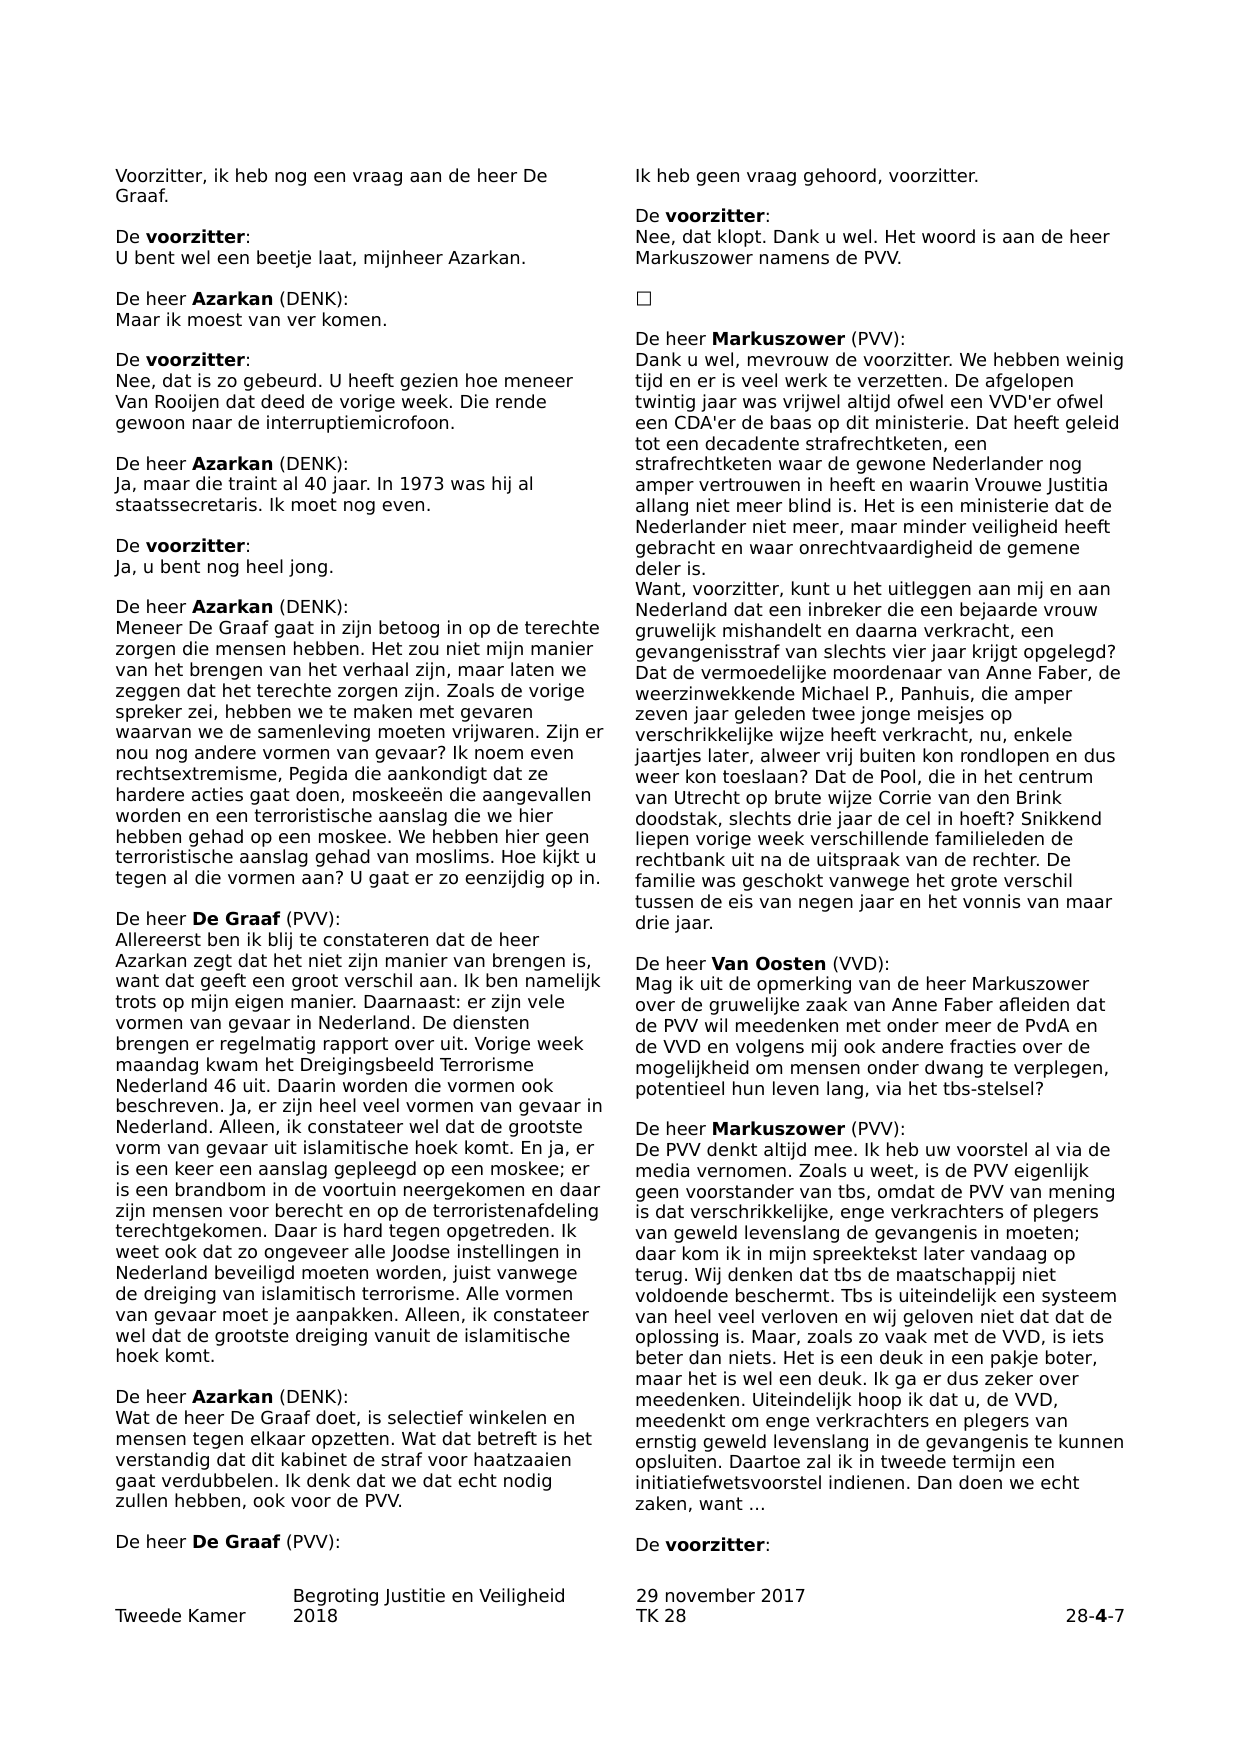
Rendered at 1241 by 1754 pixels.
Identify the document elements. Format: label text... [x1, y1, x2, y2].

text De voorzitter: [635, 206, 1125, 227]
text Ik heb geen vraag gehoord, voorzitter. [635, 165, 1125, 186]
text De heer De Graaf (PVV): [115, 909, 605, 929]
text Nee, dat klopt. Dank u wel. Het woord is aan de heer Markuszower namens de PVV. [635, 227, 1125, 268]
text De heer Azarkan (DENK): [115, 453, 605, 474]
text De PVV denkt altijd mee. Ik heb uw voorstel al via de media vernomen. Zoals u weet, is de PVV eigenlijk geen voorstander van tbs, omdat de PVV van mening is dat verschrikkelijke, enge verkrachters of plegers van geweld levenslang de gevangenis in moeten; daar kom ik in mijn spreektekst later vandaag op terug. Wij denken dat tbs de maatschappij niet voldoende beschermt. Tbs is uiteindelijk een systeem van heel veel verloven en wij geloven niet dat dat de oplossing is. Maar, zoals zo vaak met de VVD, is iets beter dan niets. Het is een deuk in een pakje boter, maar het is wel een deuk. Ik ga er dus zeker over meedenken. Uiteindelijk hoop ik dat u, de VVD, meedenkt om enge verkrachters en plegers van ernstig geweld levenslang in de gevangenis te kunnen opsluiten. Daartoe zal ik in tweede termijn een initiatiefwetsvoorstel indienen. Dan doen we echt zaken, want ... [635, 1140, 1125, 1515]
text De voorzitter: [635, 1535, 1125, 1556]
text De voorzitter: [115, 536, 605, 556]
text Wat de heer De Graaf doet, is selectief winkelen en mensen tegen elkaar opzetten. Wat dat betreft is het verstandig dat dit kabinet de straf voor haatzaaien gaat verdubbelen. Ik denk dat we dat echt nodig zullen hebben, ook voor de PVV. [115, 1408, 605, 1512]
text De heer Azarkan (DENK): [115, 1387, 605, 1408]
text De heer Markuszower (PVV): [635, 1119, 1125, 1140]
text Meneer De Graaf gaat in zijn betoog in op de terechte zorgen die mensen hebben. Het zou niet mijn manier van het brengen van het verhaal zijn, maar laten we zeggen dat het terechte zorgen zijn. Zoals de vorige spreker zei, hebben we te maken met gevaren waarvan we de samenleving moeten vrijwaren. Zijn er nou nog andere vormen van gevaar? Ik noem even rechtsextremisme, Pegida die aankondigt dat ze hardere acties gaat doen, moskeeën die aangevallen worden en een terroristische aanslag die we hier hebben gehad op een moskee. We hebben hier geen terroristische aanslag gehad van moslims. Hoe kijkt u tegen al die vormen aan? U gaat er zo eenzijdig op in. [115, 618, 605, 889]
text Ja, maar die traint al 40 jaar. In 1973 was hij al staatssecretaris. Ik moet nog even. [115, 474, 605, 516]
text Nee, dat is zo gebeurd. U heeft gezien hoe meneer Van Rooijen dat deed de vorige week. Die rende gewoon naar de interruptiemicrofoon. [115, 371, 605, 433]
text Ja, u bent nog heel jong. [115, 556, 605, 577]
text De heer Markuszower (PVV): [635, 329, 1125, 350]
text De heer Azarkan (DENK): [115, 597, 605, 618]
text De heer De Graaf (PVV): [115, 1532, 605, 1553]
text ⬜ [635, 288, 1125, 309]
text Maar ik moest van ver komen. [115, 309, 605, 330]
text De voorzitter: [115, 227, 605, 248]
text Want, voorzitter, kunt u het uitleggen aan mij en aan Nederland dat een inbreker die een bejaarde vrouw gruwelijk mishandelt en daarna verkracht, een gevangenisstraf van slechts vier jaar krijgt opgelegd? Dat de vermoedelijke moordenaar van Anne Faber, de weerzinwekkende Michael P., Panhuis, die amper zeven jaar geleden twee jonge meisjes op verschrikkelijke wijze heeft verkracht, nu, enkele jaartjes later, alweer vrij buiten kon rondlopen en dus weer kon toeslaan? Dat de Pool, die in het centrum van Utrecht op brute wijze Corrie van den Brink doodstak, slechts drie jaar de cel in hoeft? Snikkend liepen vorige week verschillende familieleden de rechtbank uit na de uitspraak van de rechter. De familie was geschokt vanwege het grote verschil tussen de eis van negen jaar en het vonnis van maar drie jaar. [635, 579, 1125, 933]
text De heer Van Oosten (VVD): [635, 953, 1125, 974]
text De heer Azarkan (DENK): [115, 288, 605, 309]
text De voorzitter: [115, 350, 605, 371]
text Mag ik uit de opmerking van de heer Markuszower over de gruwelijke zaak van Anne Faber afleiden dat de PVV wil meedenken met onder meer de PvdA en de VVD en volgens mij ook andere fracties over de mogelijkheid om mensen onder dwang te verplegen, potentieel hun leven lang, via het tbs-stelsel? [635, 974, 1125, 1099]
text Dank u wel, mevrouw de voorzitter. We hebben weinig tijd en er is veel werk te verzetten. De afgelopen twintig jaar was vrijwel altijd ofwel een VVD'er ofwel een CDA'er de baas op dit ministerie. Dat heeft geleid tot een decadente strafrechtketen, een strafrechtketen waar de gewone Nederlander nog amper vertrouwen in heeft en waarin Vrouwe Justitia allang niet meer blind is. Het is een ministerie dat de Nederlander niet meer, maar minder veiligheid heeft gebracht en waar onrechtvaardigheid de gemene deler is. [635, 350, 1125, 579]
text U bent wel een beetje laat, mijnheer Azarkan. [115, 248, 605, 268]
text Allereerst ben ik blij te constateren dat de heer Azarkan zegt dat het niet zijn manier van brengen is, want dat geeft een groot verschil aan. Ik ben namelijk trots op mijn eigen manier. Daarnaast: er zijn vele vormen van gevaar in Nederland. De diensten brengen er regelmatig rapport over uit. Vorige week maandag kwam het Dreigingsbeeld Terrorisme Nederland 46 uit. Daarin worden die vormen ook beschreven. Ja, er zijn heel veel vormen van gevaar in Nederland. Alleen, ik constateer wel dat de grootste vorm van gevaar uit islamitische hoek komt. En ja, er is een keer een aanslag gepleegd op een moskee; er is een brandbom in de voortuin neergekomen en daar zijn mensen voor berecht en op de terroristenafdeling terechtgekomen. Daar is hard tegen opgetreden. Ik weet ook dat zo ongeveer alle Joodse instellingen in Nederland beveiligd moeten worden, juist vanwege de dreiging van islamitisch terrorisme. Alle vormen van gevaar moet je aanpakken. Alleen, ik constateer wel dat de grootste dreiging vanuit de islamitische hoek komt. [115, 929, 605, 1367]
text Voorzitter, ik heb nog een vraag aan de heer De Graaf. [115, 165, 605, 207]
